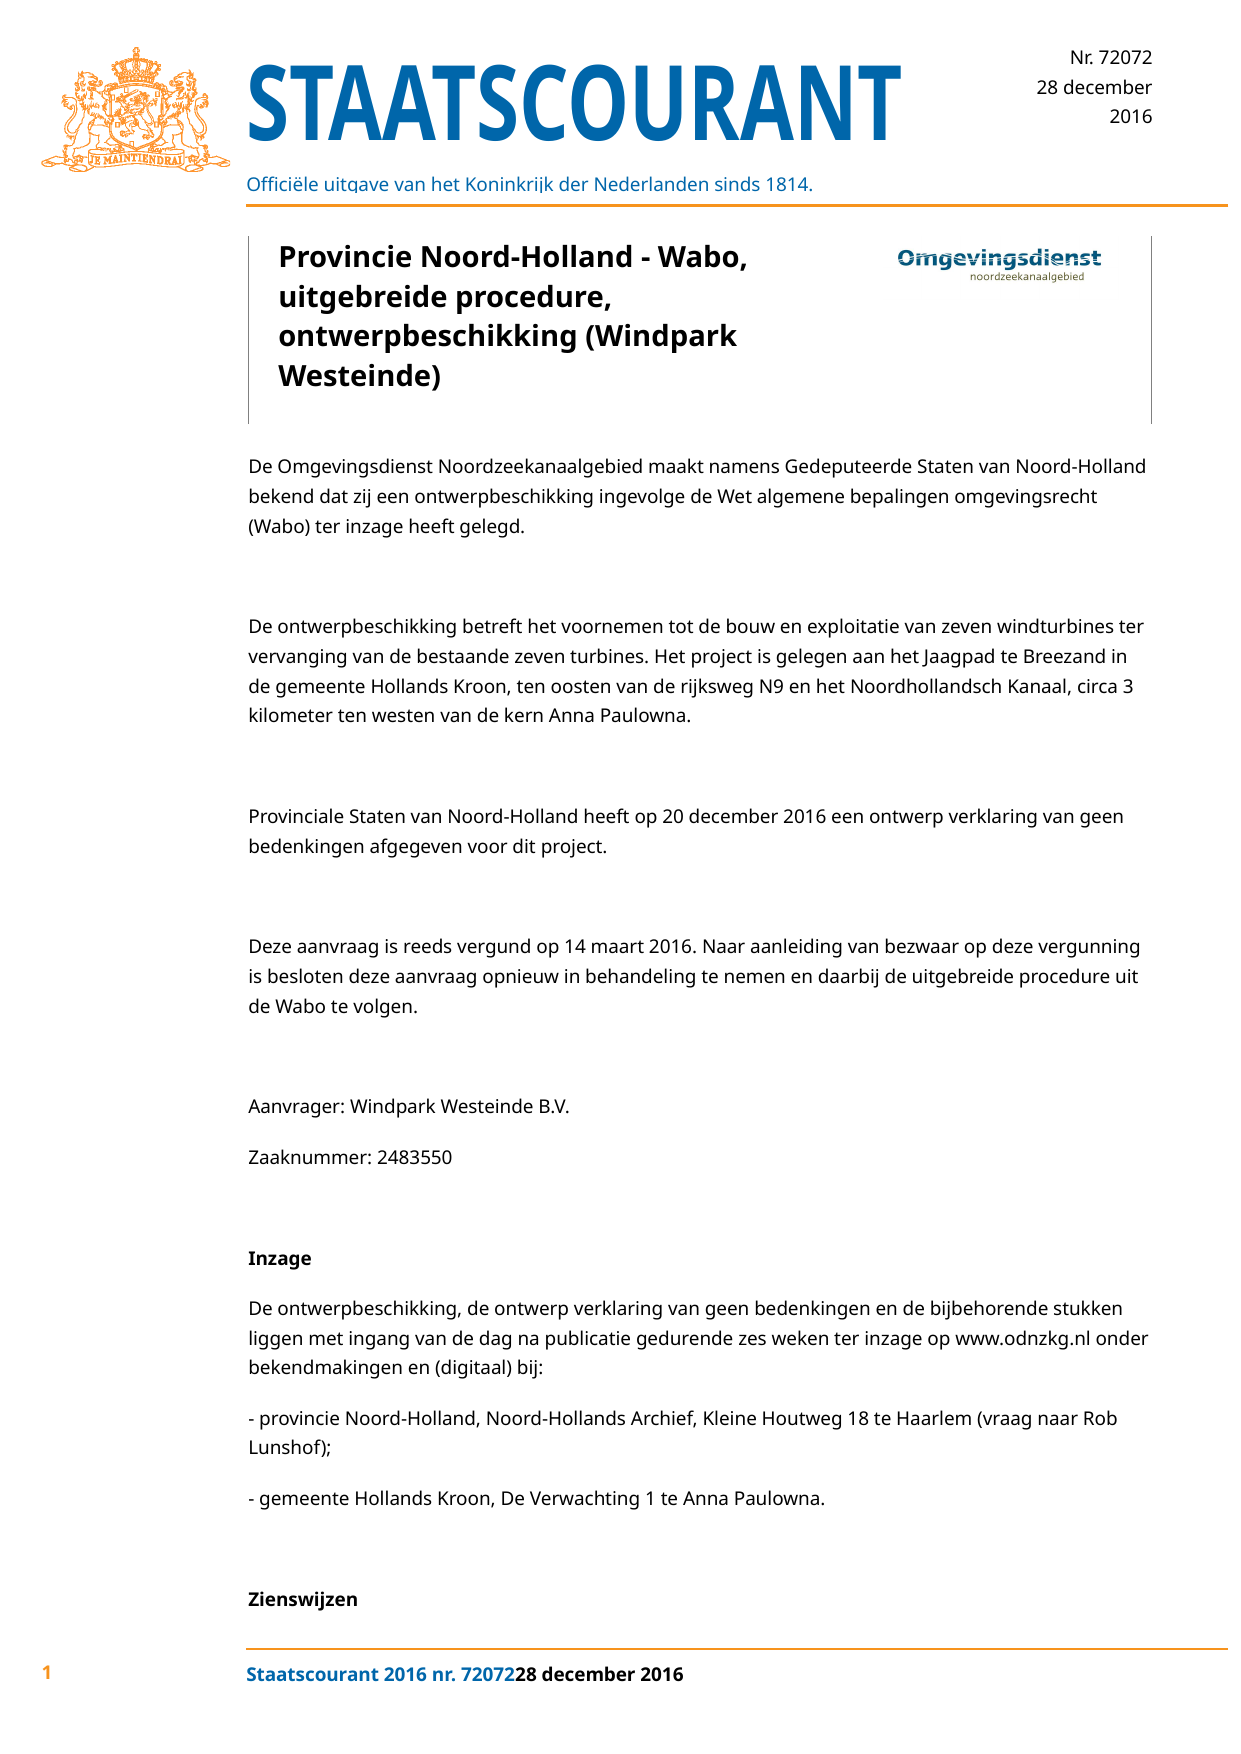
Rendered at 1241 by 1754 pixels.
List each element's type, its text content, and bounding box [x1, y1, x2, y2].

table_header Provincie Noord-Holland - Wabo, uitgebreide procedure, ontwerpbeschikking (Windpark Westeinde) [249, 236, 850, 424]
text Inzage [248, 1245, 1152, 1271]
text Zienswijzen [248, 1586, 1152, 1611]
text Provinciale Staten van Noord-Holland heeft op 20 december 2016 een ontwerp verklaring van geen bedenkingen afgegeven voor dit project. [248, 803, 1152, 858]
table_header [850, 236, 1151, 424]
text De ontwerpbeschikking betreft het voornemen tot de bouw en exploitatie van zeven windturbines ter vervanging van de bestaande zeven turbines. Het project is gelegen aan het Jaagpad te Breezand in de gemeente Hollands Kroon, ten oosten van de rijksweg N9 en het Noordhollandsch Kanaal, circa 3 kilometer ten westen van de kern Anna Paulowna. [248, 614, 1152, 728]
text - provincie Noord-Holland, Noord-Hollands Archief, Kleine Houtweg 18 te Haarlem (vraag naar Rob Lunshof); [248, 1405, 1152, 1460]
text Aanvrager: Windpark Westeinde B.V. [248, 1094, 1152, 1119]
picture [41, 47, 231, 172]
text Zaaknummer: 2483550 [248, 1144, 1152, 1170]
text De ontwerpbeschikking, de ontwerp verklaring van geen bedenkingen en de bijbehorende stukken liggen met ingang van de dag na publicatie gedurende zes weken ter inzage op www.odnzkg.nl onder bekendmakingen en (digitaal) bij: [248, 1295, 1152, 1380]
text Deze aanvraag is reeds vergund op 14 maart 2016. Naar aanleiding van bezwaar op deze vergunning is besloten deze aanvraag opnieuw in behandeling te nemen en daarbij de uitgebreide procedure uit de Wabo te volgen. [248, 934, 1152, 1018]
text - gemeente Hollands Kroon, De Verwachting 1 te Anna Paulowna. [248, 1485, 1152, 1511]
picture [882, 236, 1119, 300]
text De Omgevingsdienst Noordzeekanaalgebied maakt namens Gedeputeerde Staten van Noord-Holland bekend dat zij een ontwerpbeschikking ingevolge de Wet algemene bepalingen omgevingsrecht (Wabo) ter inzage heeft gelegd. [248, 454, 1152, 538]
